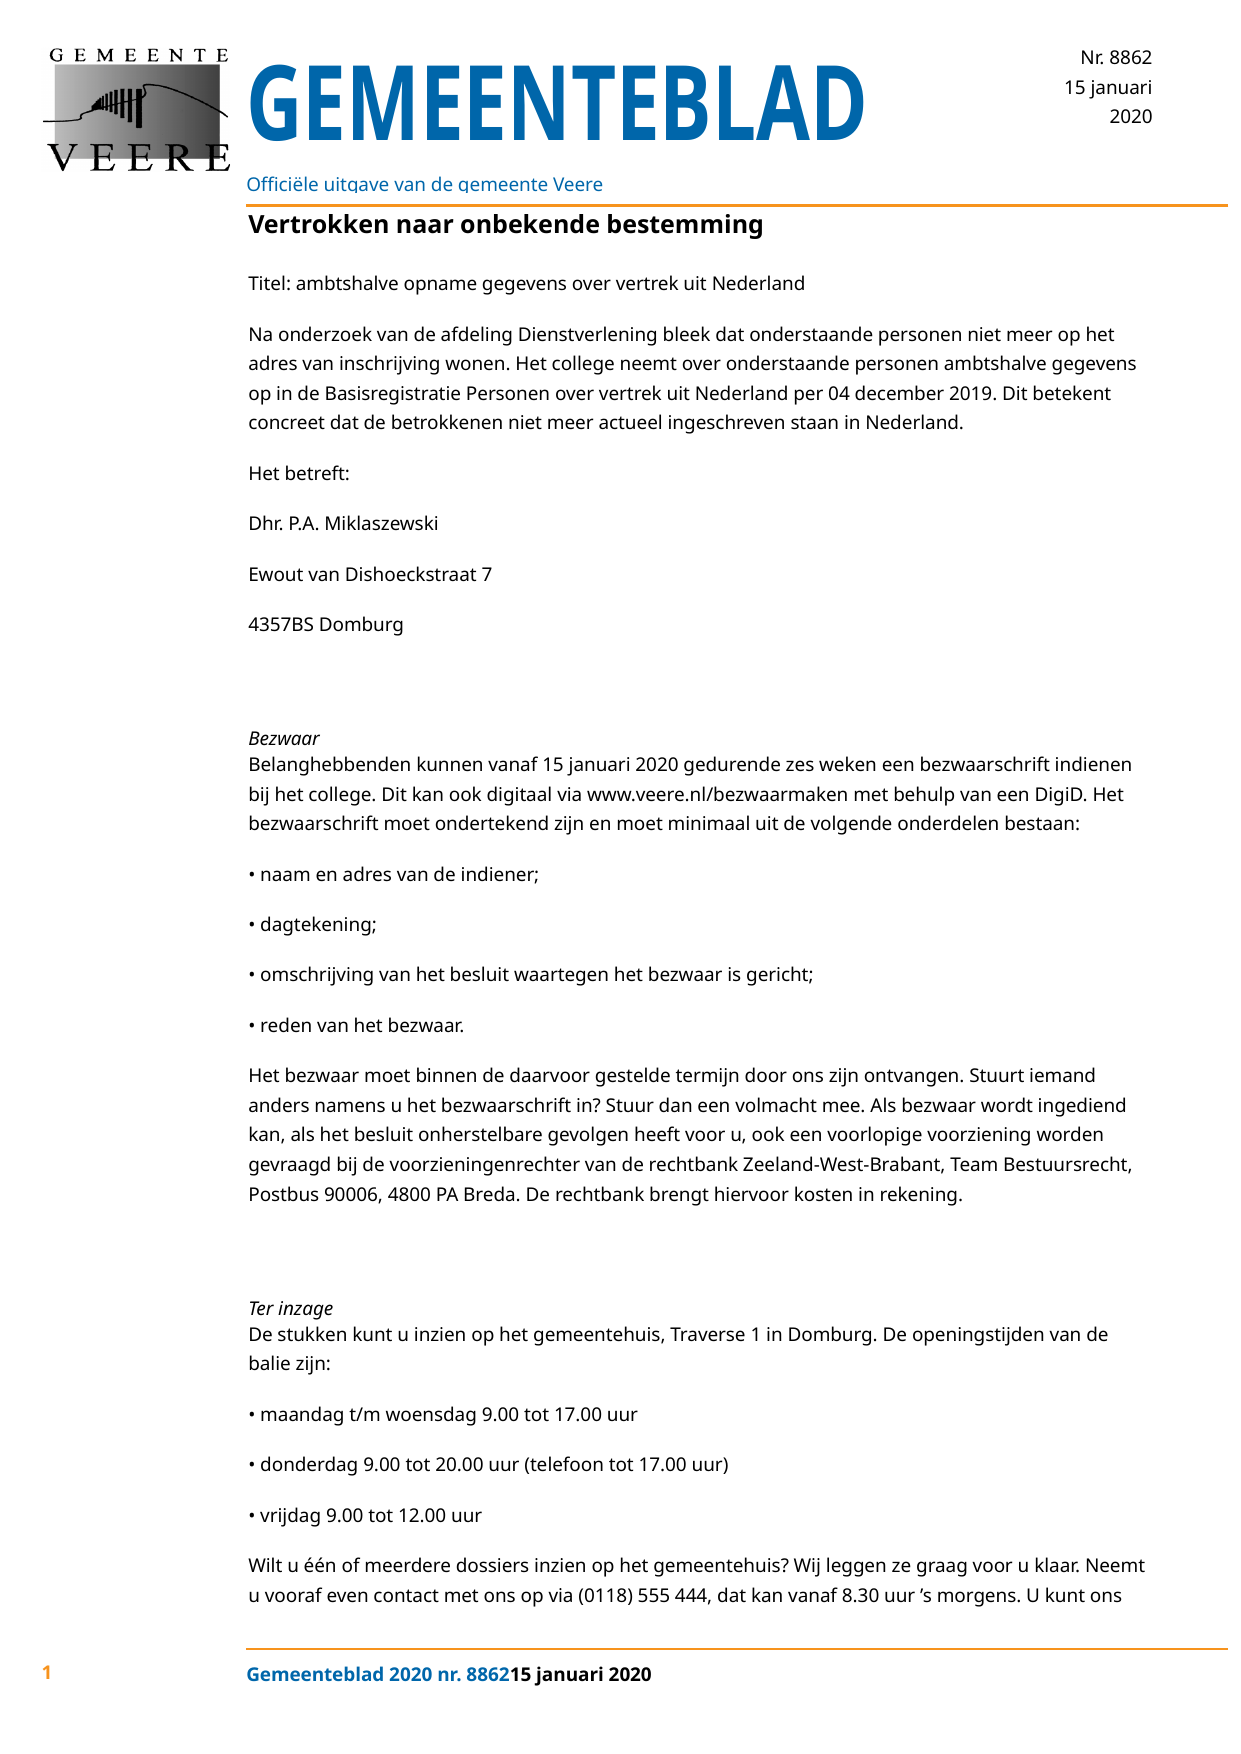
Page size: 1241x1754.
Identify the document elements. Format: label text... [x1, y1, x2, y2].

text Vertrokken naar onbekende bestemming [248, 207, 1152, 241]
text Titel: ambtshalve opname gegevens over vertrek uit Nederland [248, 270, 1152, 296]
text • vrijdag 9.00 tot 12.00 uur [248, 1502, 1152, 1527]
text Na onderzoek van de afdeling Dienstverlening bleek dat onderstaande personen niet meer op het adres van inschrijving wonen. Het college neemt over onderstaande personen ambtshalve gegevens op in de Basisregistratie Personen over vertrek uit Nederland per 04 december 2019. Dit betekent concreet dat de betrokkenen niet meer actueel ingeschreven staan in Nederland. [248, 321, 1152, 435]
text 4357BS Domburg [248, 611, 1152, 637]
text • maandag t/m woensdag 9.00 tot 17.00 uur [248, 1401, 1152, 1427]
text Wilt u één of meerdere dossiers inzien op het gemeentehuis? Wij leggen ze graag voor u klaar. Neemt u vooraf even contact met ons op via (0118) 555 444, dat kan vanaf 8.30 uur ’s morgens. U kunt ons [248, 1552, 1152, 1607]
text De stukken kunt u inzien op het gemeentehuis, Traverse 1 in Domburg. De openingstijden van de balie zijn: [248, 1321, 1152, 1376]
text • omschrijving van het besluit waartegen het bezwaar is gericht; [248, 962, 1152, 987]
text Ewout van Dishoeckstraat 7 [248, 561, 1152, 586]
text Belanghebbenden kunnen vanaf 15 januari 2020 gedurende zes weken een bezwaarschrift indienen bij het college. Dit kan ook digitaal via www.veere.nl/bezwaarmaken met behulp van een DigiD. Het bezwaarschrift moet ondertekend zijn en moet minimaal uit de volgende onderdelen bestaan: [248, 751, 1152, 836]
picture [41, 47, 231, 172]
text • donderdag 9.00 tot 20.00 uur (telefoon tot 17.00 uur) [248, 1451, 1152, 1477]
text • naam en adres van de indiener; [248, 861, 1152, 887]
text Het betreft: [248, 460, 1152, 486]
text • reden van het bezwaar. [248, 1012, 1152, 1038]
text • dagtekening; [248, 911, 1152, 937]
text Het bezwaar moet binnen de daarvoor gestelde termijn door ons zijn ontvangen. Stuurt iemand anders namens u het bezwaarschrift in? Stuur dan een volmacht mee. Als bezwaar wordt ingediend kan, als het besluit onherstelbare gevolgen heeft voor u, ook een voorlopige voorziening worden gevraagd bij de voorzieningenrechter van de rechtbank Zeeland-West-Brabant, Team Bestuursrecht, Postbus 90006, 4800 PA Breda. De rechtbank brengt hiervoor kosten in rekening. [248, 1062, 1152, 1207]
text Bezwaar [248, 726, 1152, 751]
text Ter inzage [248, 1295, 1152, 1321]
text Dhr. P.A. Miklaszewski [248, 510, 1152, 536]
